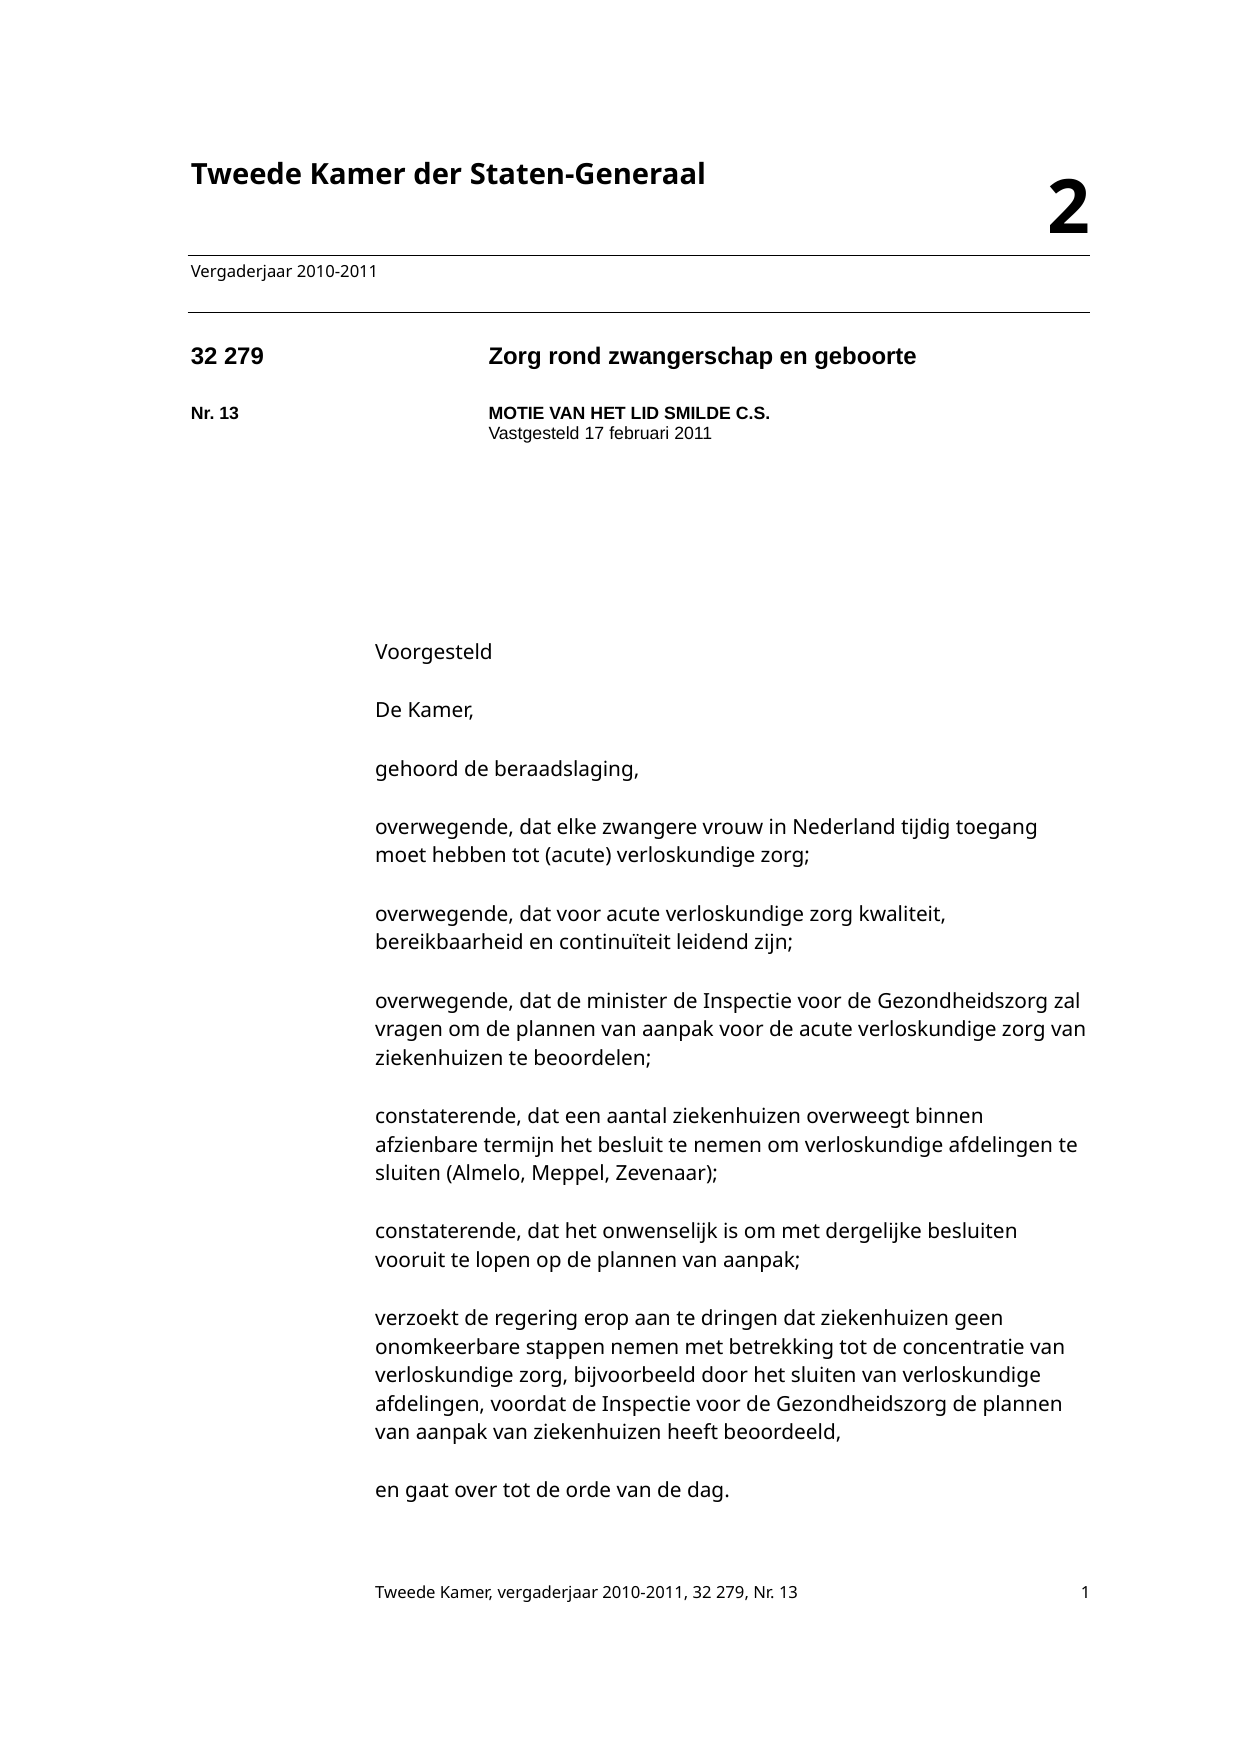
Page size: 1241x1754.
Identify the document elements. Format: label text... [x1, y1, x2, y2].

table_cell Zorg rond zwangerschap en geboorte [485, 339, 1090, 399]
text De Kamer, [375, 695, 1090, 724]
text overwegende, dat voor acute verloskundige zorg kwaliteit, bereikbaarheid en continuïteit leidend zijn; [375, 899, 1090, 956]
text en gaat over tot de orde van de dag. [375, 1476, 1090, 1504]
table_cell 32 279 [188, 339, 485, 399]
text constaterende, dat een aantal ziekenhuizen overweegt binnen afzienbare termijn het besluit te nemen om verloskundige afdelingen te sluiten (Almelo, Meppel, Zevenaar); [375, 1101, 1090, 1187]
table_cell Vergaderjaar 2010-2011 [188, 256, 485, 312]
table_cell [188, 313, 485, 339]
table_cell Nr. 13 [188, 399, 485, 518]
text overwegende, dat elke zwangere vrouw in Nederland tijdig toegang moet hebben tot (acute) verloskundige zorg; [375, 812, 1090, 869]
table_cell [485, 256, 1090, 312]
text Voorgesteld [375, 637, 1090, 665]
table_header Tweede Kamer der Staten-Generaal [188, 150, 909, 255]
text gehoord de beraadslaging, [375, 754, 1090, 782]
table_cell MOTIE VAN HET LID SMILDE C.S. Vastgesteld 17 februari 2011 [485, 399, 1090, 518]
text verzoekt de regering erop aan te dringen dat ziekenhuizen geen onomkeerbare stappen nemen met betrekking tot de concentratie van verloskundige zorg, bijvoorbeeld door het sluiten van verloskundige afdelingen, voordat de Inspectie voor de Gezondheidszorg de plannen van aanpak van ziekenhuizen heeft beoordeeld, [375, 1303, 1090, 1446]
text constaterende, dat het onwenselijk is om met dergelijke besluiten vooruit te lopen op de plannen van aanpak; [375, 1217, 1090, 1273]
table_header 2 [910, 150, 1090, 255]
text overwegende, dat de minister de Inspectie voor de Gezondheidszorg zal vragen om de plannen van aanpak voor de acute verloskundige zorg van ziekenhuizen te beoordelen; [375, 986, 1090, 1071]
table_cell [485, 313, 1090, 339]
